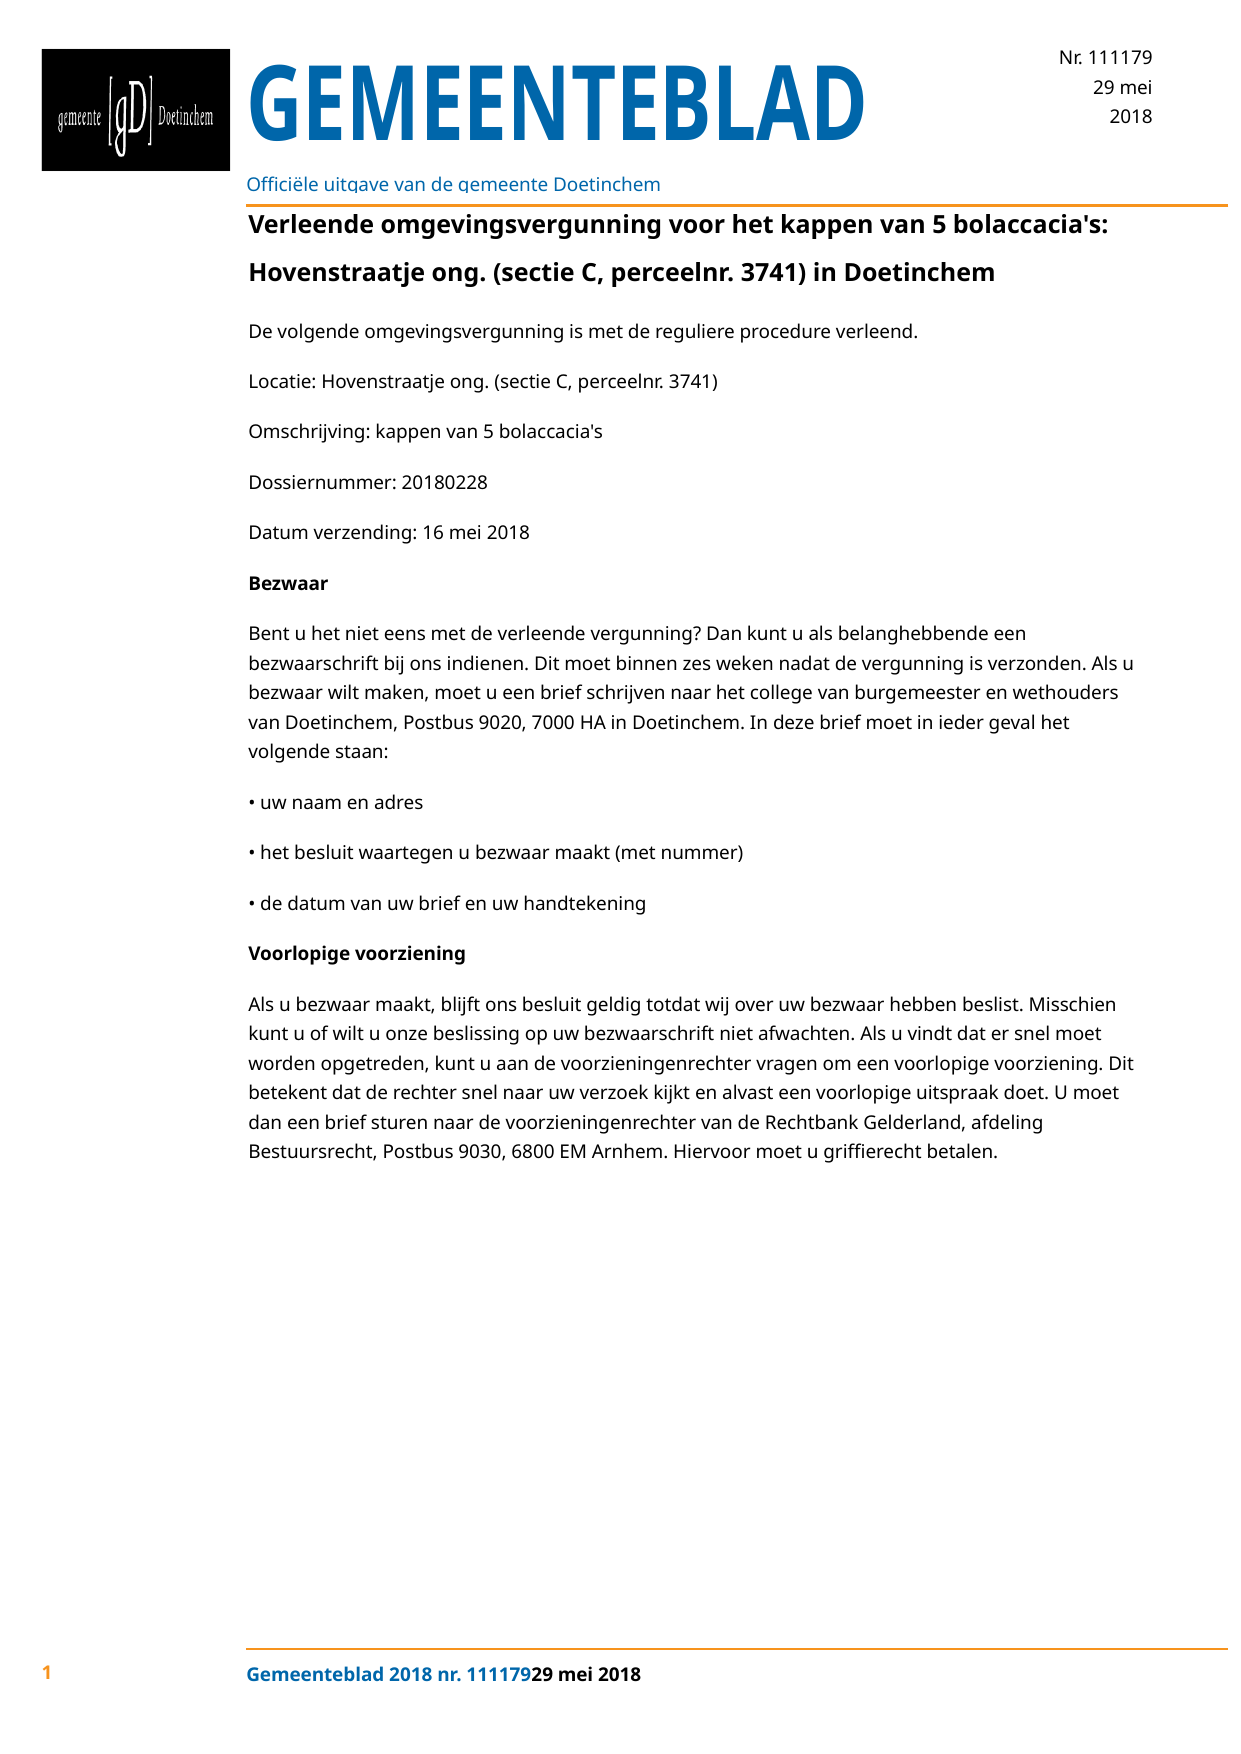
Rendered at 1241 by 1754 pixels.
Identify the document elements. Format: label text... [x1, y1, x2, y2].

text Bent u het niet eens met de verleende vergunning? Dan kunt u als belanghebbende een bezwaarschrift bij ons indienen. Dit moet binnen zes weken nadat de vergunning is verzonden. Als u bezwaar wilt maken, moet u een brief schrijven naar het college van burgemeester en wethouders van Doetinchem, Postbus 9020, 7000 HA in Doetinchem. In deze brief moet in ieder geval het volgende staan: [248, 620, 1152, 764]
text • het besluit waartegen u bezwaar maakt (met nummer) [248, 839, 1152, 865]
text Voorlopige voorziening [248, 940, 1152, 966]
text Verleende omgevingsvergunning voor het kappen van 5 bolaccacia's: Hovenstraatje ong. (sectie C, perceelnr. 3741) in Doetinchem [248, 207, 1152, 288]
text Datum verzending: 16 mei 2018 [248, 519, 1152, 545]
text • uw naam en adres [248, 789, 1152, 815]
text Omschrijving: kappen van 5 bolaccacia's [248, 419, 1152, 444]
text Dossiernummer: 20180228 [248, 469, 1152, 495]
picture [41, 47, 231, 172]
text • de datum van uw brief en uw handtekening [248, 890, 1152, 916]
text Bezwaar [248, 570, 1152, 596]
text De volgende omgevingsvergunning is met de reguliere procedure verleend. [248, 318, 1152, 344]
text Als u bezwaar maakt, blijft ons besluit geldig totdat wij over uw bezwaar hebben beslist. Misschien kunt u of wilt u onze beslissing op uw bezwaarschrift niet afwachten. Als u vindt dat er snel moet worden opgetreden, kunt u aan de voorzieningenrechter vragen om een voorlopige voorziening. Dit betekent dat de rechter snel naar uw verzoek kijkt en alvast een voorlopige uitspraak doet. U moet dan een brief sturen naar de voorzieningenrechter van de Rechtbank Gelderland, afdeling Bestuursrecht, Postbus 9030, 6800 EM Arnhem. Hiervoor moet u griffierecht betalen. [248, 991, 1152, 1164]
text Locatie: Hovenstraatje ong. (sectie C, perceelnr. 3741) [248, 368, 1152, 394]
